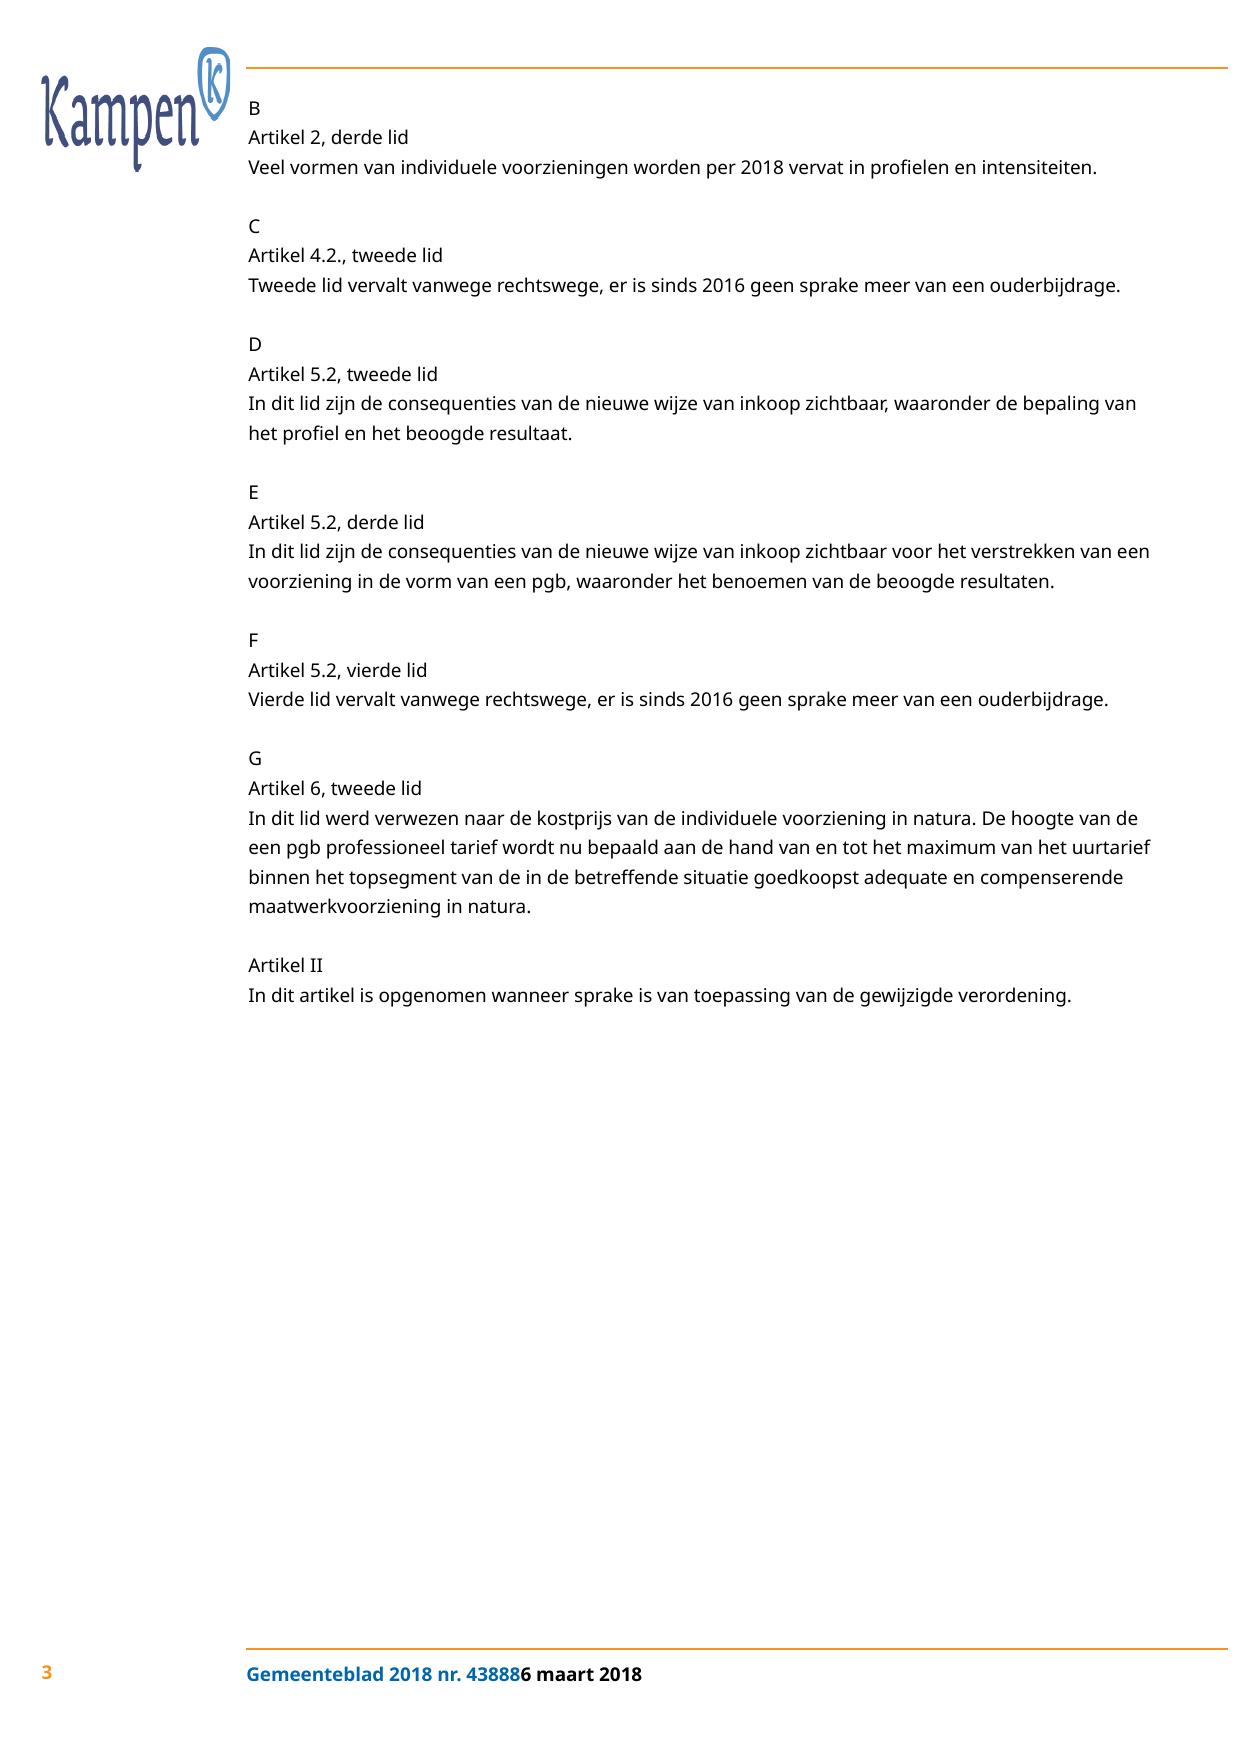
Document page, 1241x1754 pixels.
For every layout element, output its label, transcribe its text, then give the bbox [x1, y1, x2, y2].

text E [248, 479, 1152, 505]
text F [248, 627, 1152, 653]
text Artikel II [248, 953, 1152, 978]
text Artikel 6, tweede lid [248, 775, 1152, 801]
text Veel vormen van individuele voorzieningen worden per 2018 vervat in profielen en intensiteiten. [248, 154, 1152, 180]
text In dit lid zijn de consequenties van de nieuwe wijze van inkoop zichtbaar voor het verstrekken van een voorziening in de vorm van een pgb, waaronder het benoemen van de beoogde resultaten. [248, 538, 1152, 594]
text G [248, 746, 1152, 771]
text In dit lid zijn de consequenties van de nieuwe wijze van inkoop zichtbaar, waaronder de bepaling van het profiel en het beoogde resultaat. [248, 391, 1152, 446]
text Artikel 2, derde lid [248, 124, 1152, 150]
text Vierde lid vervalt vanwege rechtswege, er is sinds 2016 geen sprake meer van een ouderbijdrage. [248, 686, 1152, 712]
text Artikel 4.2., tweede lid [248, 243, 1152, 268]
text In dit lid werd verwezen naar de kostprijs van de individuele voorziening in natura. De hoogte van de een pgb professioneel tarief wordt nu bepaald aan de hand van en tot het maximum van het uurtarief binnen het topsegment van de in de betreffende situatie goedkoopst adequate en compenserende maatwerkvoorziening in natura. [248, 805, 1152, 919]
text B [248, 95, 1152, 121]
text Artikel 5.2, vierde lid [248, 657, 1152, 683]
text C [248, 213, 1152, 239]
text Artikel 5.2, derde lid [248, 509, 1152, 535]
text In dit artikel is opgenomen wanneer sprake is van toepassing van de gewijzigde verordening. [248, 982, 1152, 1008]
text Tweede lid vervalt vanwege rechtswege, er is sinds 2016 geen sprake meer van een ouderbijdrage. [248, 272, 1152, 298]
text Artikel 5.2, tweede lid [248, 361, 1152, 387]
picture [41, 47, 231, 172]
text D [248, 331, 1152, 357]
